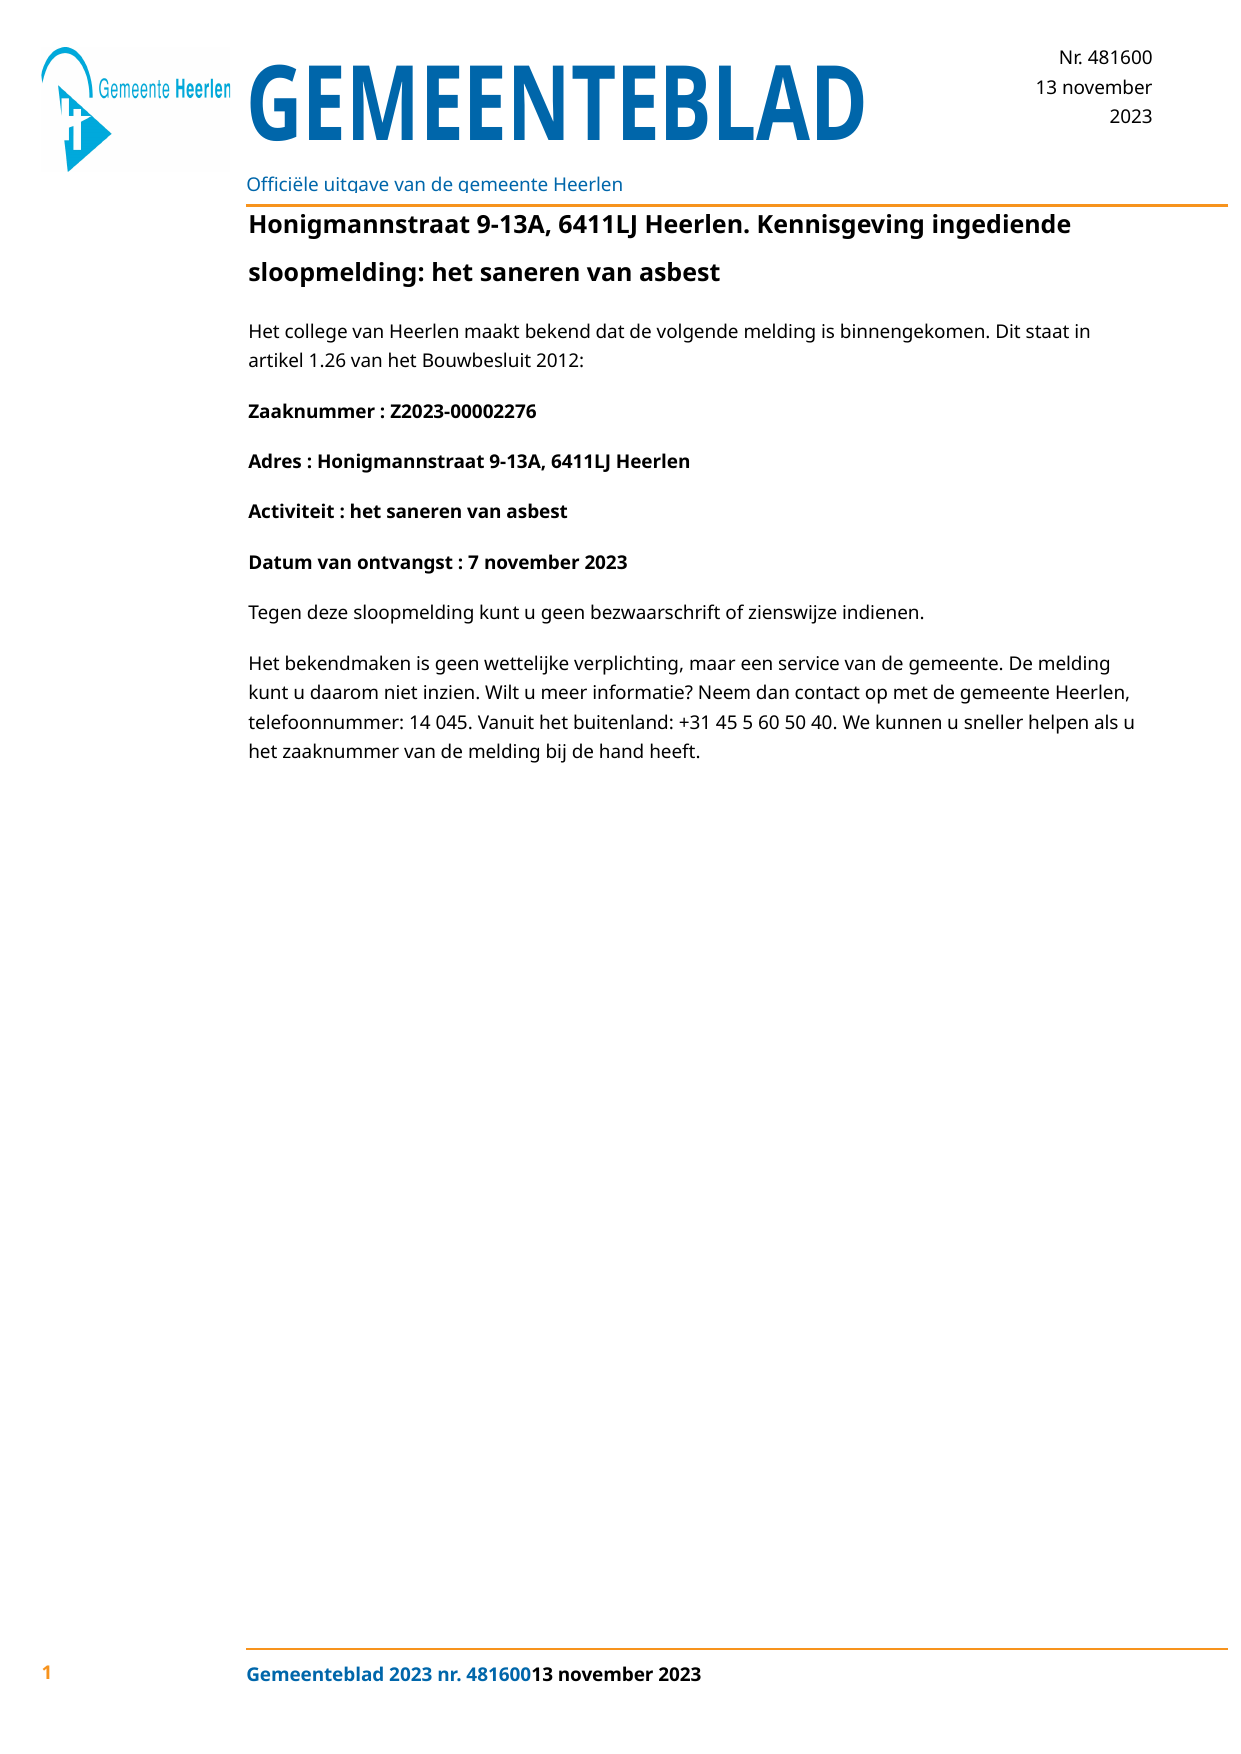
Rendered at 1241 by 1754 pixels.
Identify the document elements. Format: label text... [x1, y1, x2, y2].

picture [41, 47, 59, 70]
text Activiteit : het saneren van asbest [248, 499, 1152, 524]
text Zaaknummer : Z2023-00002276 [248, 398, 1152, 424]
text Het college van Heerlen maakt bekend dat de volgende melding is binnengekomen. Dit staat in artikel 1.26 van het Bouwbesluit 2012: [248, 318, 1152, 373]
picture [41, 47, 231, 172]
text Tegen deze sloopmelding kunt u geen bezwaarschrift of zienswijze indienen. [248, 599, 1152, 625]
text Honigmannstraat 9-13A, 6411LJ Heerlen. Kennisgeving ingediende sloopmelding: het saneren van asbest [248, 207, 1152, 288]
text Het bekendmaken is geen wettelijke verplichting, maar een service van de gemeente. De melding kunt u daarom niet inzien. Wilt u meer informatie? Neem dan contact op met de gemeente Heerlen, telefoonnummer: 14 045. Vanuit het buitenland: +31 45 5 60 50 40. We kunnen u sneller helpen als u het zaaknummer van de melding bij de hand heeft. [248, 650, 1152, 764]
text Adres : Honigmannstraat 9-13A, 6411LJ Heerlen [248, 448, 1152, 474]
text Datum van ontvangst : 7 november 2023 [248, 549, 1152, 575]
